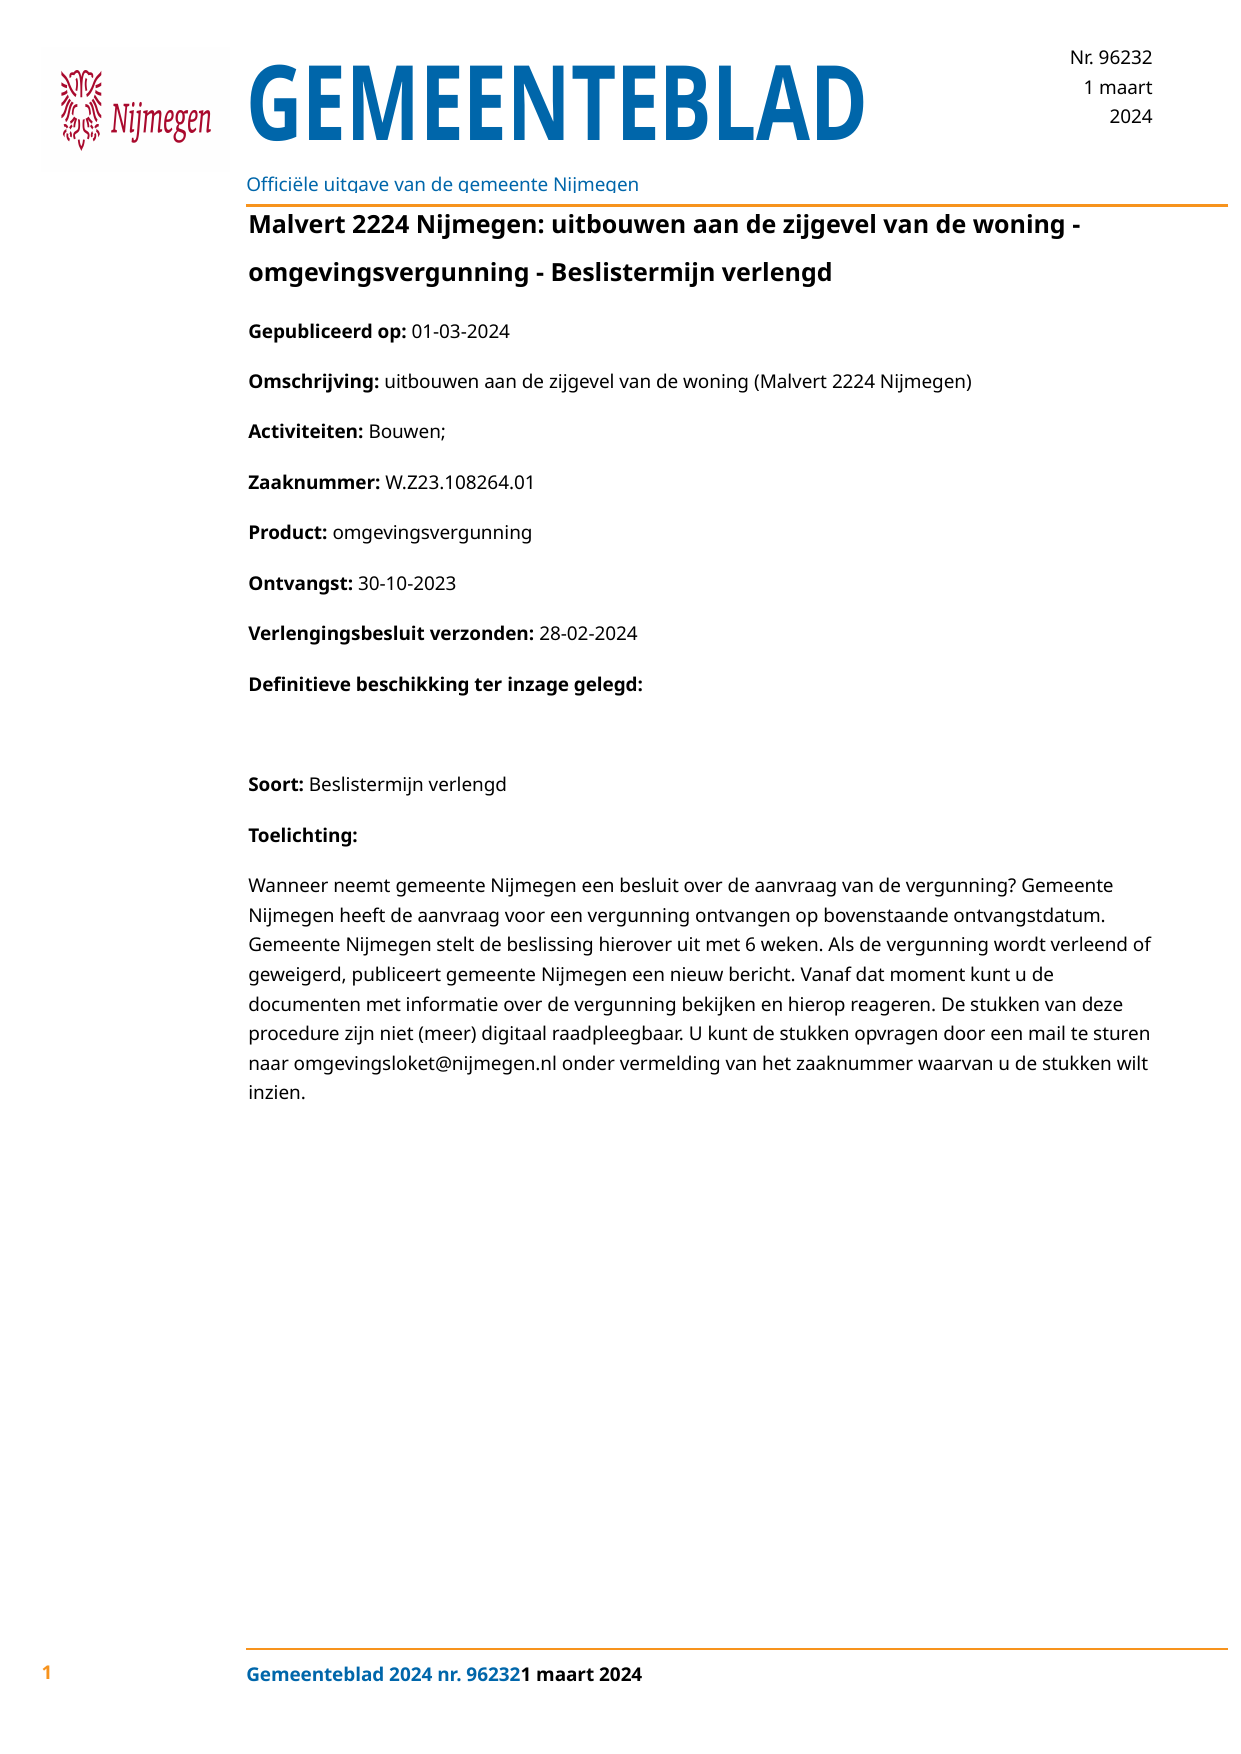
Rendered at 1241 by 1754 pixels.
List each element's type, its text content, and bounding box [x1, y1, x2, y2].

text Verlengingsbesluit verzonden: 28-02-2024 [248, 620, 1152, 646]
text Toelichting: [248, 822, 1152, 848]
text Malvert 2224 Nijmegen: uitbouwen aan de zijgevel van de woning - omgevingsvergunning - Beslistermijn verlengd [248, 207, 1152, 288]
text Ontvangst: 30-10-2023 [248, 570, 1152, 596]
text Product: omgevingsvergunning [248, 519, 1152, 545]
text Wanneer neemt gemeente Nijmegen een besluit over de aanvraag van de vergunning? Gemeente Nijmegen heeft de aanvraag voor een vergunning ontvangen op bovenstaande ontvangstdatum. Gemeente Nijmegen stelt de beslissing hierover uit met 6 weken. Als de vergunning wordt verleend of geweigerd, publiceert gemeente Nijmegen een nieuw bericht. Vanaf dat moment kunt u de documenten met informatie over de vergunning bekijken en hierop reageren. De stukken van deze procedure zijn niet (meer) digitaal raadpleegbaar. U kunt de stukken opvragen door een mail te sturen naar omgevingsloket@nijmegen.nl onder vermelding van het zaaknummer waarvan u de stukken wilt inzien. [248, 872, 1152, 1105]
picture [41, 47, 231, 172]
text Soort: Beslistermijn verlengd [248, 772, 1152, 797]
text Activiteiten: Bouwen; [248, 419, 1152, 444]
text Definitieve beschikking ter inzage gelegd: [248, 671, 1152, 697]
text Gepubliceerd op: 01-03-2024 [248, 318, 1152, 344]
text Omschrijving: uitbouwen aan de zijgevel van de woning (Malvert 2224 Nijmegen) [248, 368, 1152, 394]
text Zaaknummer: W.Z23.108264.01 [248, 469, 1152, 495]
